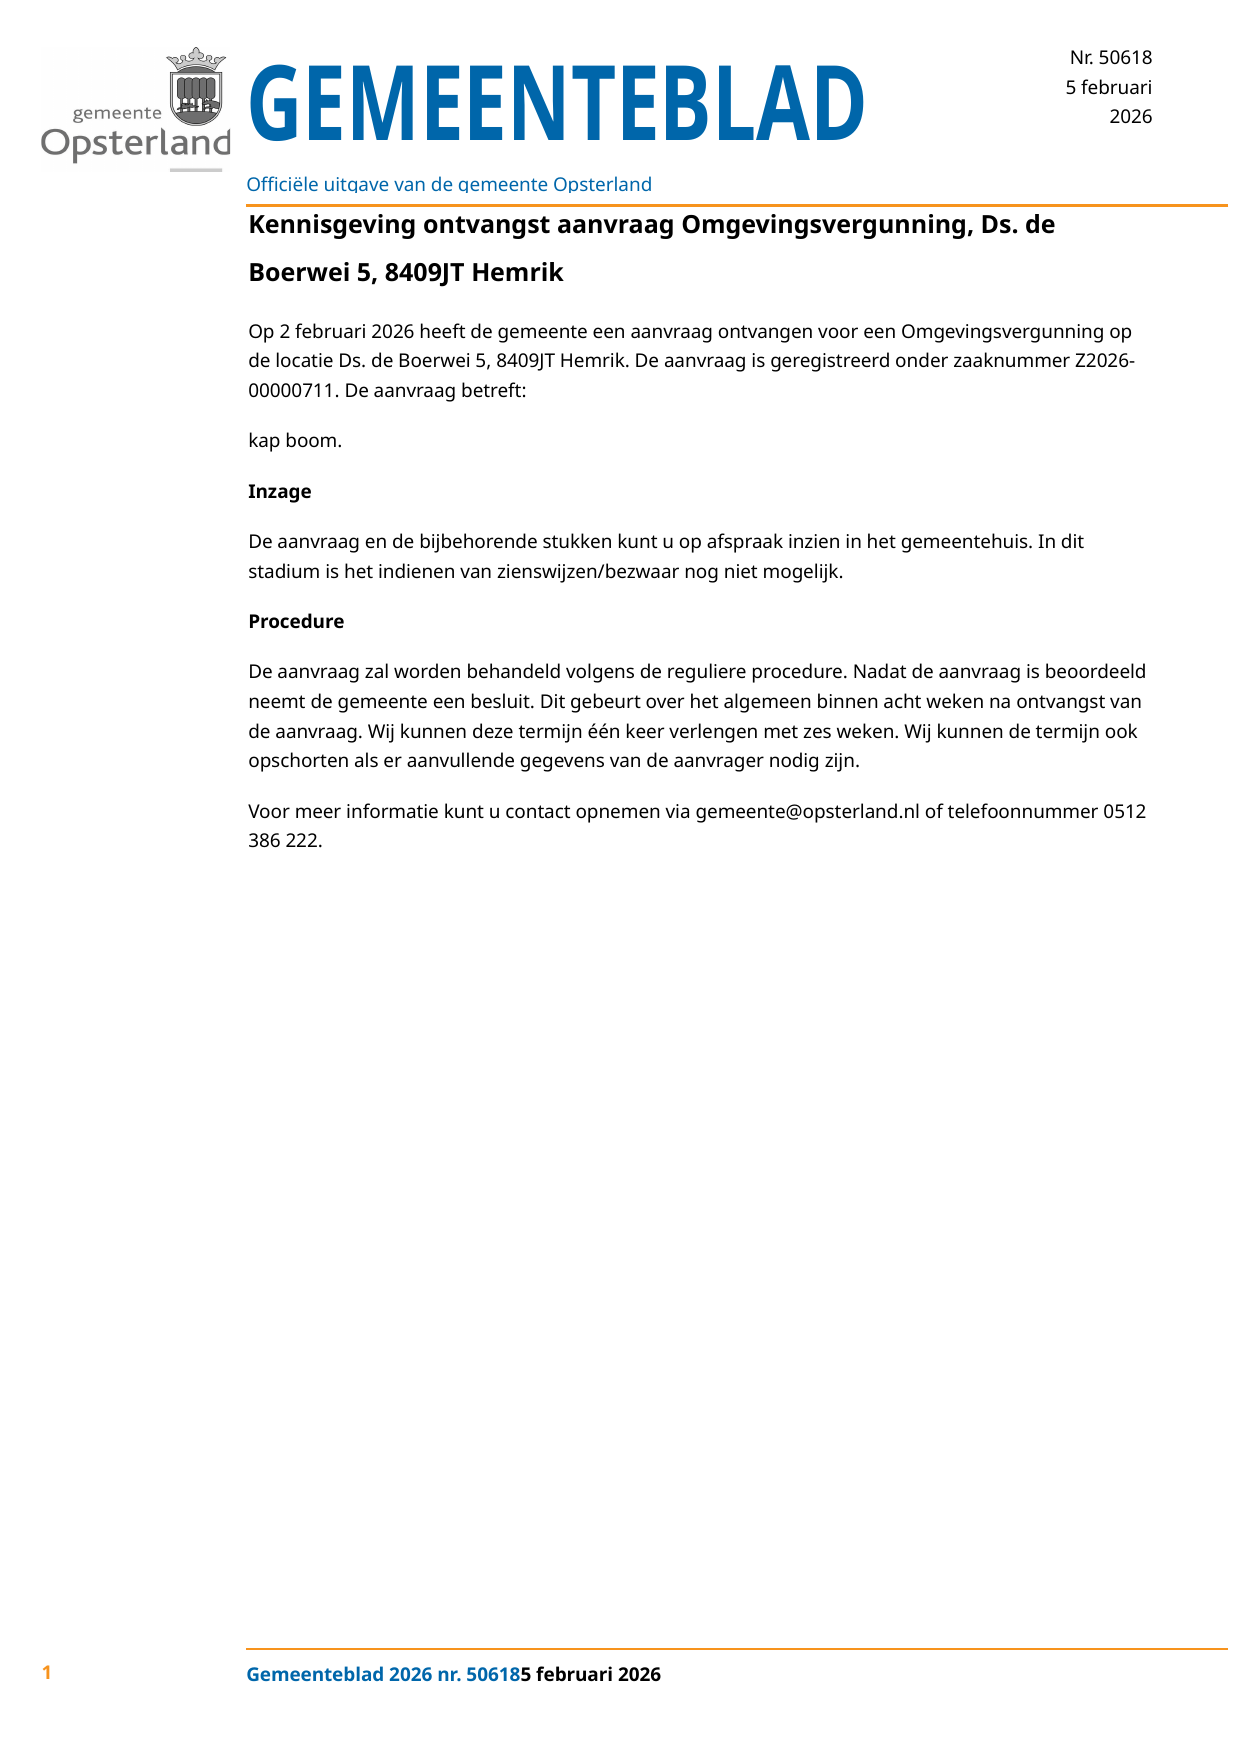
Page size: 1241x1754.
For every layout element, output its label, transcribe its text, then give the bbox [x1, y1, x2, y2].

text Kennisgeving ontvangst aanvraag Omgevingsvergunning, Ds. de Boerwei 5, 8409JT Hemrik [248, 207, 1152, 288]
text Voor meer informatie kunt u contact opnemen via gemeente@opsterland.nl of telefoonnummer 0512 386 222. [248, 798, 1152, 853]
text Inzage [248, 478, 1152, 504]
text De aanvraag zal worden behandeld volgens de reguliere procedure. Nadat de aanvraag is beoordeeld neemt de gemeente een besluit. Dit gebeurt over het algemeen binnen acht weken na ontvangst van de aanvraag. Wij kunnen deze termijn één keer verlengen met zes weken. Wij kunnen de termijn ook opschorten als er aanvullende gegevens van de aanvrager nodig zijn. [248, 659, 1152, 773]
text De aanvraag en de bijbehorende stukken kunt u op afspraak inzien in het gemeentehuis. In dit stadium is het indienen van zienswijzen/bezwaar nog niet mogelijk. [248, 528, 1152, 584]
text Procedure [248, 608, 1152, 634]
text Op 2 februari 2026 heeft de gemeente een aanvraag ontvangen voor een Omgevingsvergunning op de locatie Ds. de Boerwei 5, 8409JT Hemrik. De aanvraag is geregistreerd onder zaaknummer Z2026-00000711. De aanvraag betreft: [248, 318, 1152, 403]
text kap boom. [248, 427, 1152, 453]
picture [41, 47, 231, 172]
